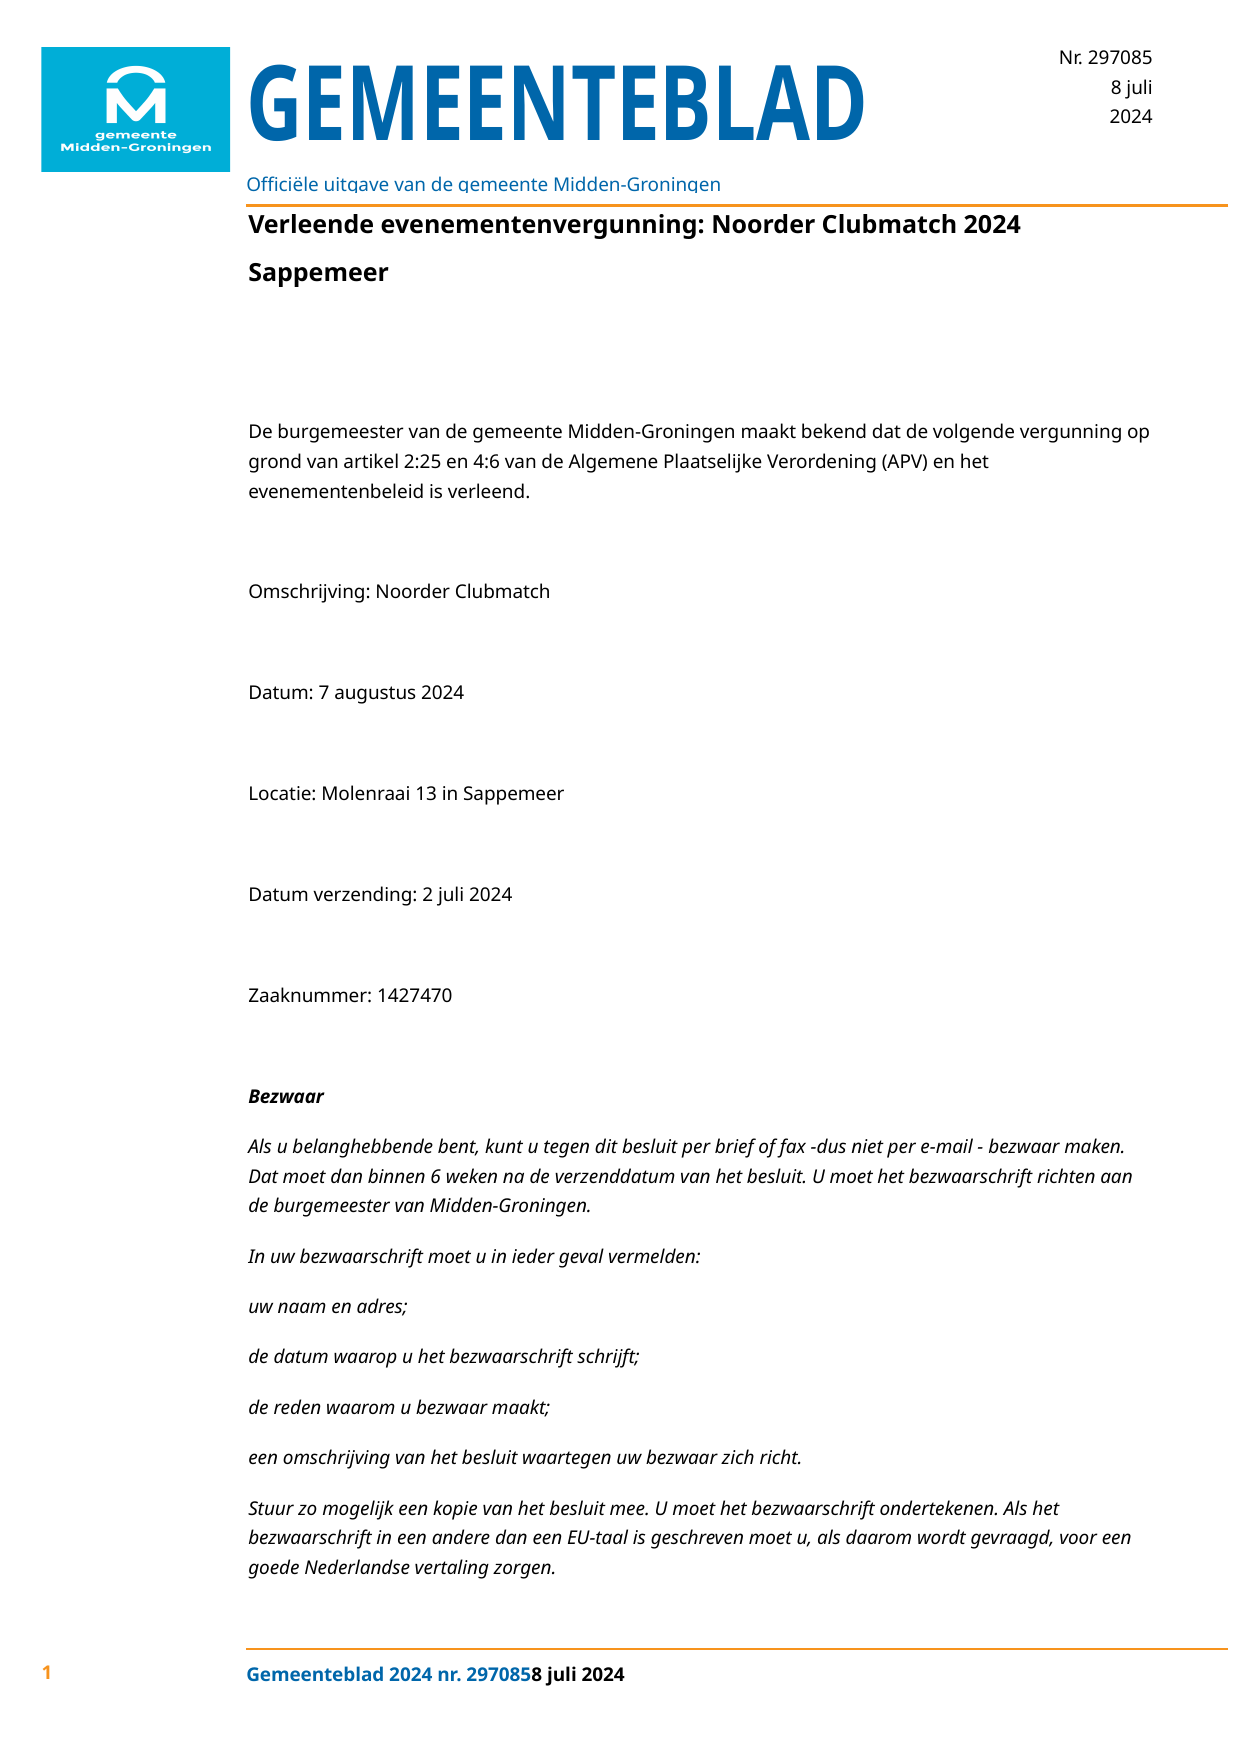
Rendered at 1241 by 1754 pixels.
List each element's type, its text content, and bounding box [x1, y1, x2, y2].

text uw naam en adres; [248, 1293, 1152, 1319]
text Verleende evenementenvergunning: Noorder Clubmatch 2024 Sappemeer [248, 207, 1152, 288]
picture [107, 89, 165, 122]
text de datum waarop u het bezwaarschrift schrijft; [248, 1344, 1152, 1369]
text Datum verzending: 2 juli 2024 [248, 881, 1152, 907]
text Stuur zo mogelijk een kopie van het besluit mee. U moet het bezwaarschrift ondertekenen. Als het bezwaarschrift in een andere dan een EU-taal is geschreven moet u, als daarom wordt gevraagd, voor een goede Nederlandse vertaling zorgen. [248, 1495, 1152, 1580]
text In uw bezwaarschrift moet u in ieder geval vermelden: [248, 1243, 1152, 1269]
text Als u belanghebbende bent, kunt u tegen dit besluit per brief of fax -dus niet per e-mail - bezwaar maken. Dat moet dan binnen 6 weken na de verzenddatum van het besluit. U moet het bezwaarschrift richten aan de burgemeester van Midden-Groningen. [248, 1133, 1152, 1218]
text Omschrijving: Noorder Clubmatch [248, 579, 1152, 604]
text De burgemeester van de gemeente Midden-Groningen maakt bekend dat de volgende vergunning op grond van artikel 2:25 en 4:6 van de Algemene Plaatselijke Verordening (APV) en het evenementenbeleid is verleend. [248, 419, 1152, 504]
text Bezwaar [248, 1083, 1152, 1109]
text Locatie: Molenraai 13 in Sappemeer [248, 780, 1152, 806]
picture [108, 66, 164, 82]
picture [184, 146, 190, 153]
text Zaaknummer: 1427470 [248, 982, 1152, 1008]
text de reden waarom u bezwaar maakt; [248, 1394, 1152, 1420]
text Datum: 7 augustus 2024 [248, 679, 1152, 705]
text een omschrijving van het besluit waartegen uw bezwaar zich richt. [248, 1444, 1152, 1470]
